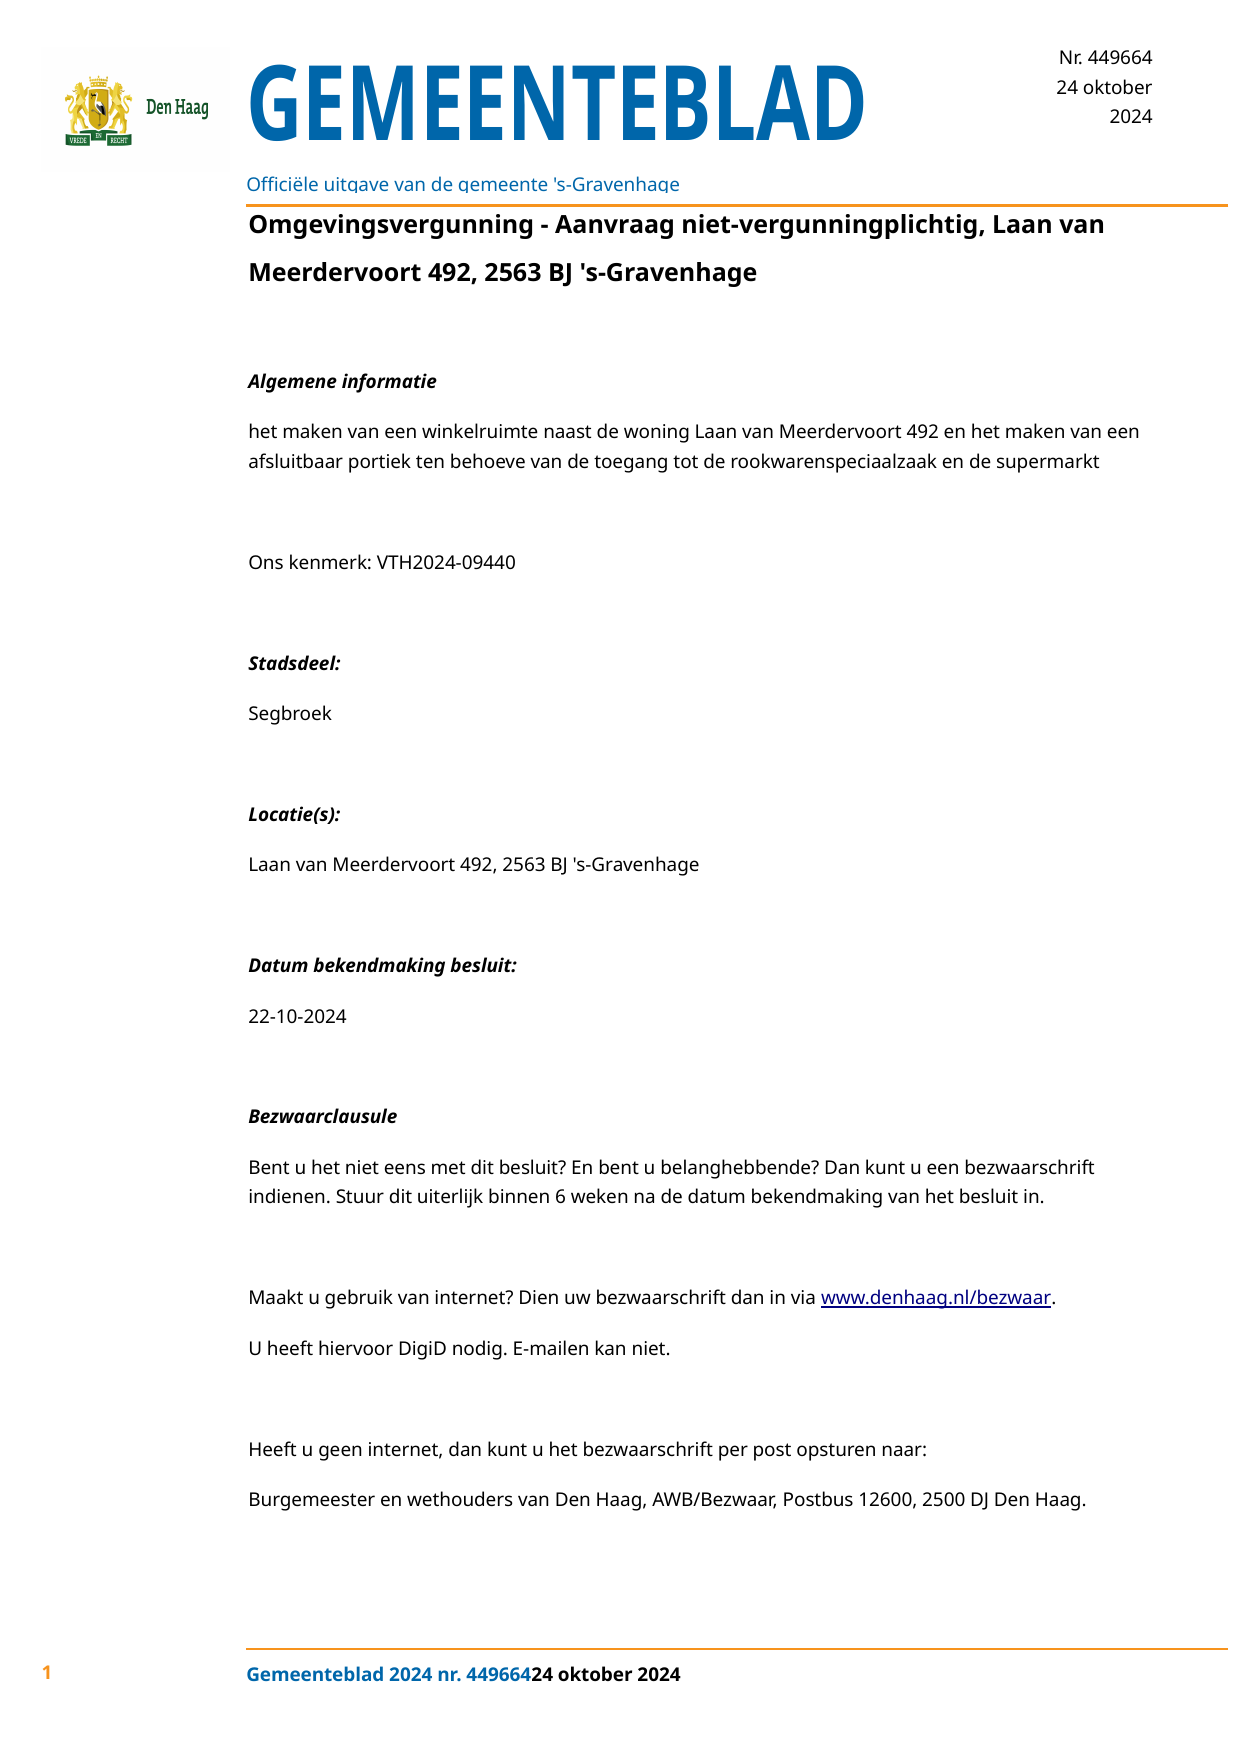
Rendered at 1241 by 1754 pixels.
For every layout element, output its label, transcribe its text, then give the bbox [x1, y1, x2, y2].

text Bezwaarclausule [248, 1104, 1152, 1129]
text 22-10-2024 [248, 1003, 1152, 1029]
text Datum bekendmaking besluit: [248, 952, 1152, 978]
text Bent u het niet eens met dit besluit? En bent u belanghebbende? Dan kunt u een bezwaarschrift indienen. Stuur dit uiterlijk binnen 6 weken na de datum bekendmaking van het besluit in. [248, 1154, 1152, 1209]
text Ons kenmerk: VTH2024-09440 [248, 549, 1152, 575]
text Burgemeester en wethouders van Den Haag, AWB/Bezwaar, Postbus 12600, 2500 DJ Den Haag. [248, 1486, 1152, 1512]
text het maken van een winkelruimte naast de woning Laan van Meerdervoort 492 en het maken van een afsluitbaar portiek ten behoeve van de toegang tot de rookwarenspeciaalzaak en de supermarkt [248, 419, 1152, 474]
text Stadsdeel: [248, 650, 1152, 676]
text Omgevingsvergunning - Aanvraag niet-vergunningplichtig, Laan van Meerdervoort 492, 2563 BJ 's-Gravenhage [248, 207, 1152, 288]
text Algemene informatie [248, 368, 1152, 394]
text Maakt u gebruik van internet? Dien uw bezwaarschrift dan in via www.denhaag.nl/bezwaar. [248, 1284, 1152, 1310]
text Laan van Meerdervoort 492, 2563 BJ 's-Gravenhage [248, 852, 1152, 877]
text Heeft u geen internet, dan kunt u het bezwaarschrift per post opsturen naar: [248, 1436, 1152, 1462]
text Segbroek [248, 700, 1152, 726]
picture [41, 47, 231, 172]
text U heeft hiervoor DigiD nodig. E-mailen kan niet. [248, 1335, 1152, 1361]
text Locatie(s): [248, 801, 1152, 827]
